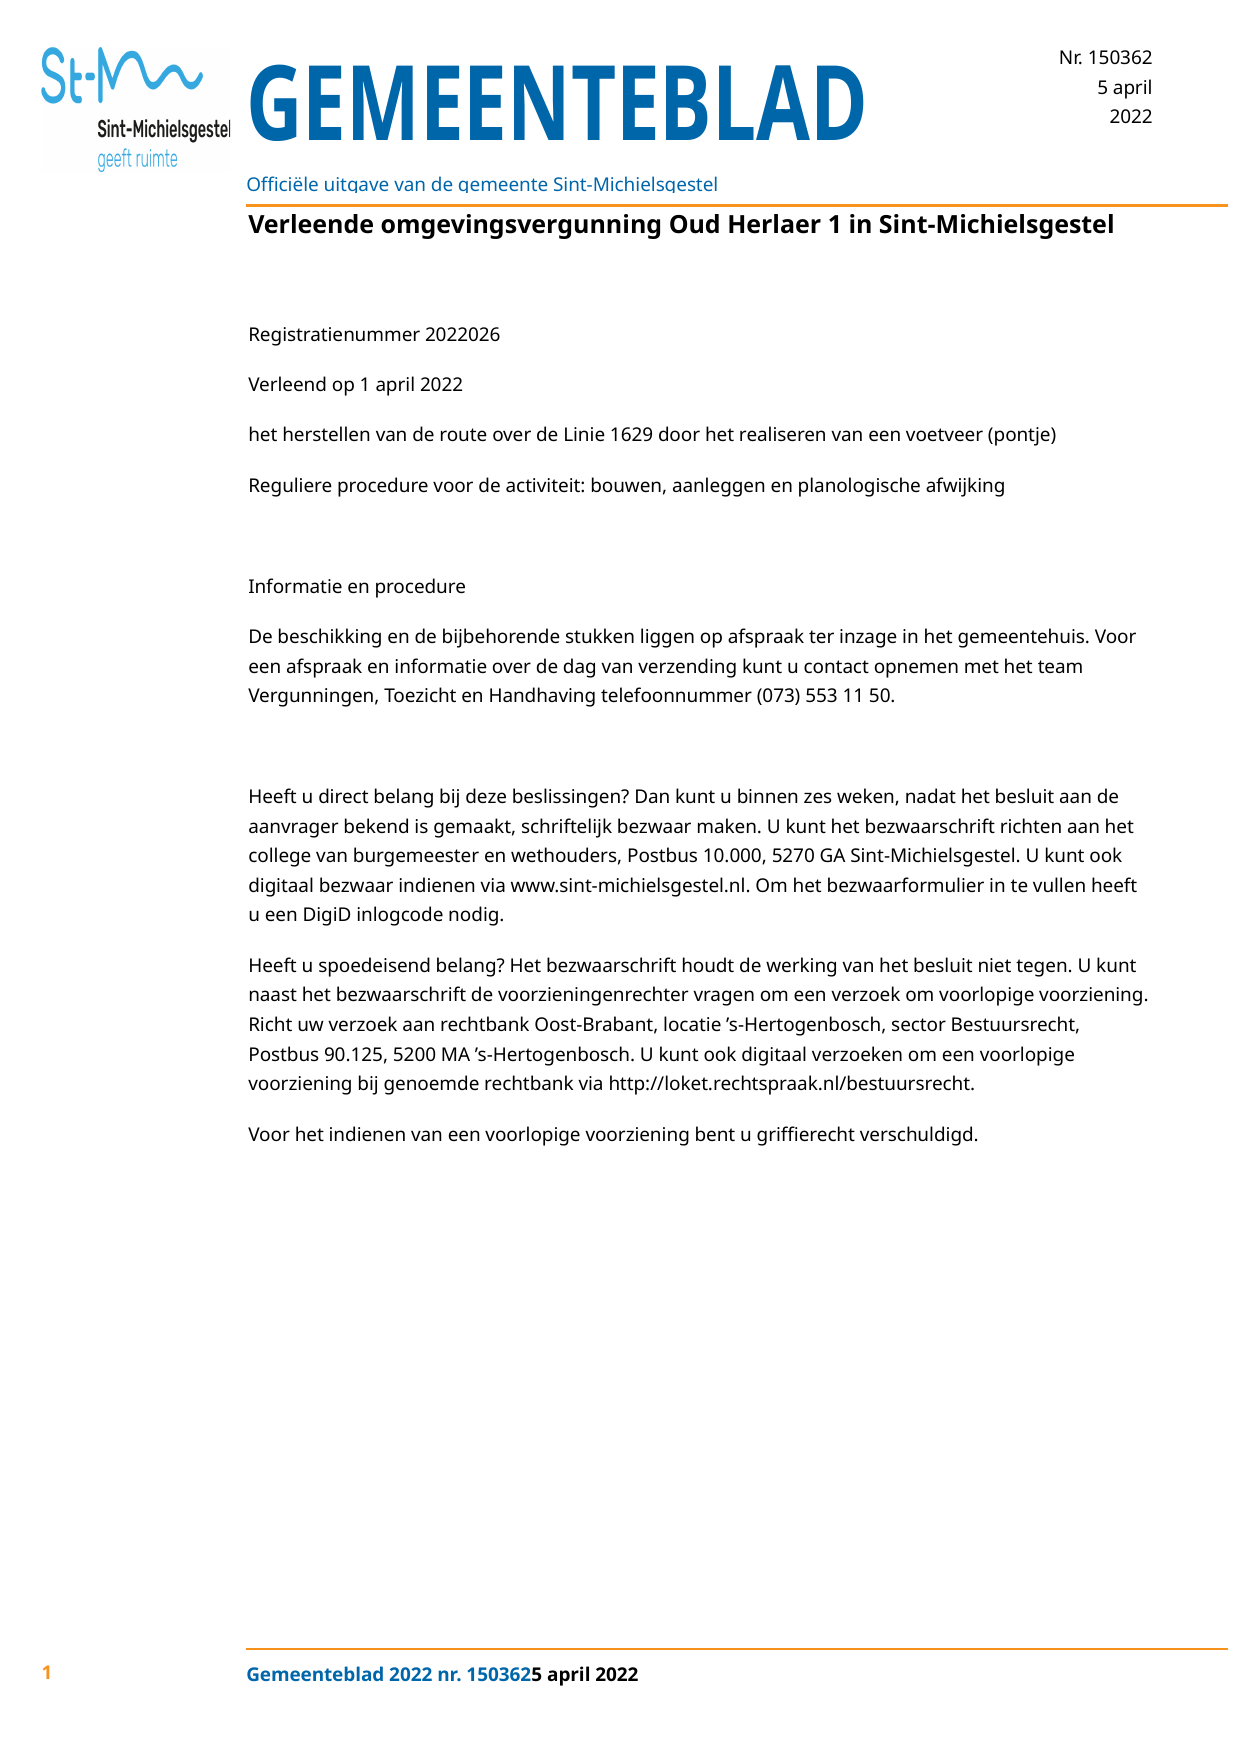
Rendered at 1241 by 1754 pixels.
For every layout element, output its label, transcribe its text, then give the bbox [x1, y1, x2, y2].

picture [41, 47, 231, 172]
text het herstellen van de route over de Linie 1629 door het realiseren van een voetveer (pontje) [248, 422, 1152, 447]
text Reguliere procedure voor de activiteit: bouwen, aanleggen en planologische afwijking [248, 472, 1152, 498]
text Verleende omgevingsvergunning Oud Herlaer 1 in Sint-Michielsgestel [248, 207, 1152, 241]
text Heeft u direct belang bij deze beslissingen? Dan kunt u binnen zes weken, nadat het besluit aan de aanvrager bekend is gemaakt, schriftelijk bezwaar maken. U kunt het bezwaarschrift richten aan het college van burgemeester en wethouders, Postbus 10.000, 5270 GA Sint-Michielsgestel. U kunt ook digitaal bezwaar indienen via www.sint-michielsgestel.nl. Om het bezwaarformulier in te vullen heeft u een DigiD inlogcode nodig. [248, 783, 1152, 927]
text De beschikking en de bijbehorende stukken liggen op afspraak ter inzage in het gemeentehuis. Voor een afspraak en informatie over de dag van verzending kunt u contact opnemen met het team Vergunningen, Toezicht en Handhaving telefoonnummer (073) 553 11 50. [248, 623, 1152, 708]
text Registratienummer 2022026 [248, 321, 1152, 346]
text Heeft u spoedeisend belang? Het bezwaarschrift houdt de werking van het besluit niet tegen. U kunt naast het bezwaarschrift de voorzieningenrechter vragen om een verzoek om voorlopige voorziening. Richt uw verzoek aan rechtbank Oost-Brabant, locatie ’s-Hertogenbosch, sector Bestuursrecht, Postbus 90.125, 5200 MA ’s-Hertogenbosch. U kunt ook digitaal verzoeken om een voorlopige voorziening bij genoemde rechtbank via http://loket.rechtspraak.nl/bestuursrecht. [248, 952, 1152, 1096]
text Voor het indienen van een voorlopige voorziening bent u griffierecht verschuldigd. [248, 1121, 1152, 1146]
text Verleend op 1 april 2022 [248, 371, 1152, 397]
text Informatie en procedure [248, 573, 1152, 598]
